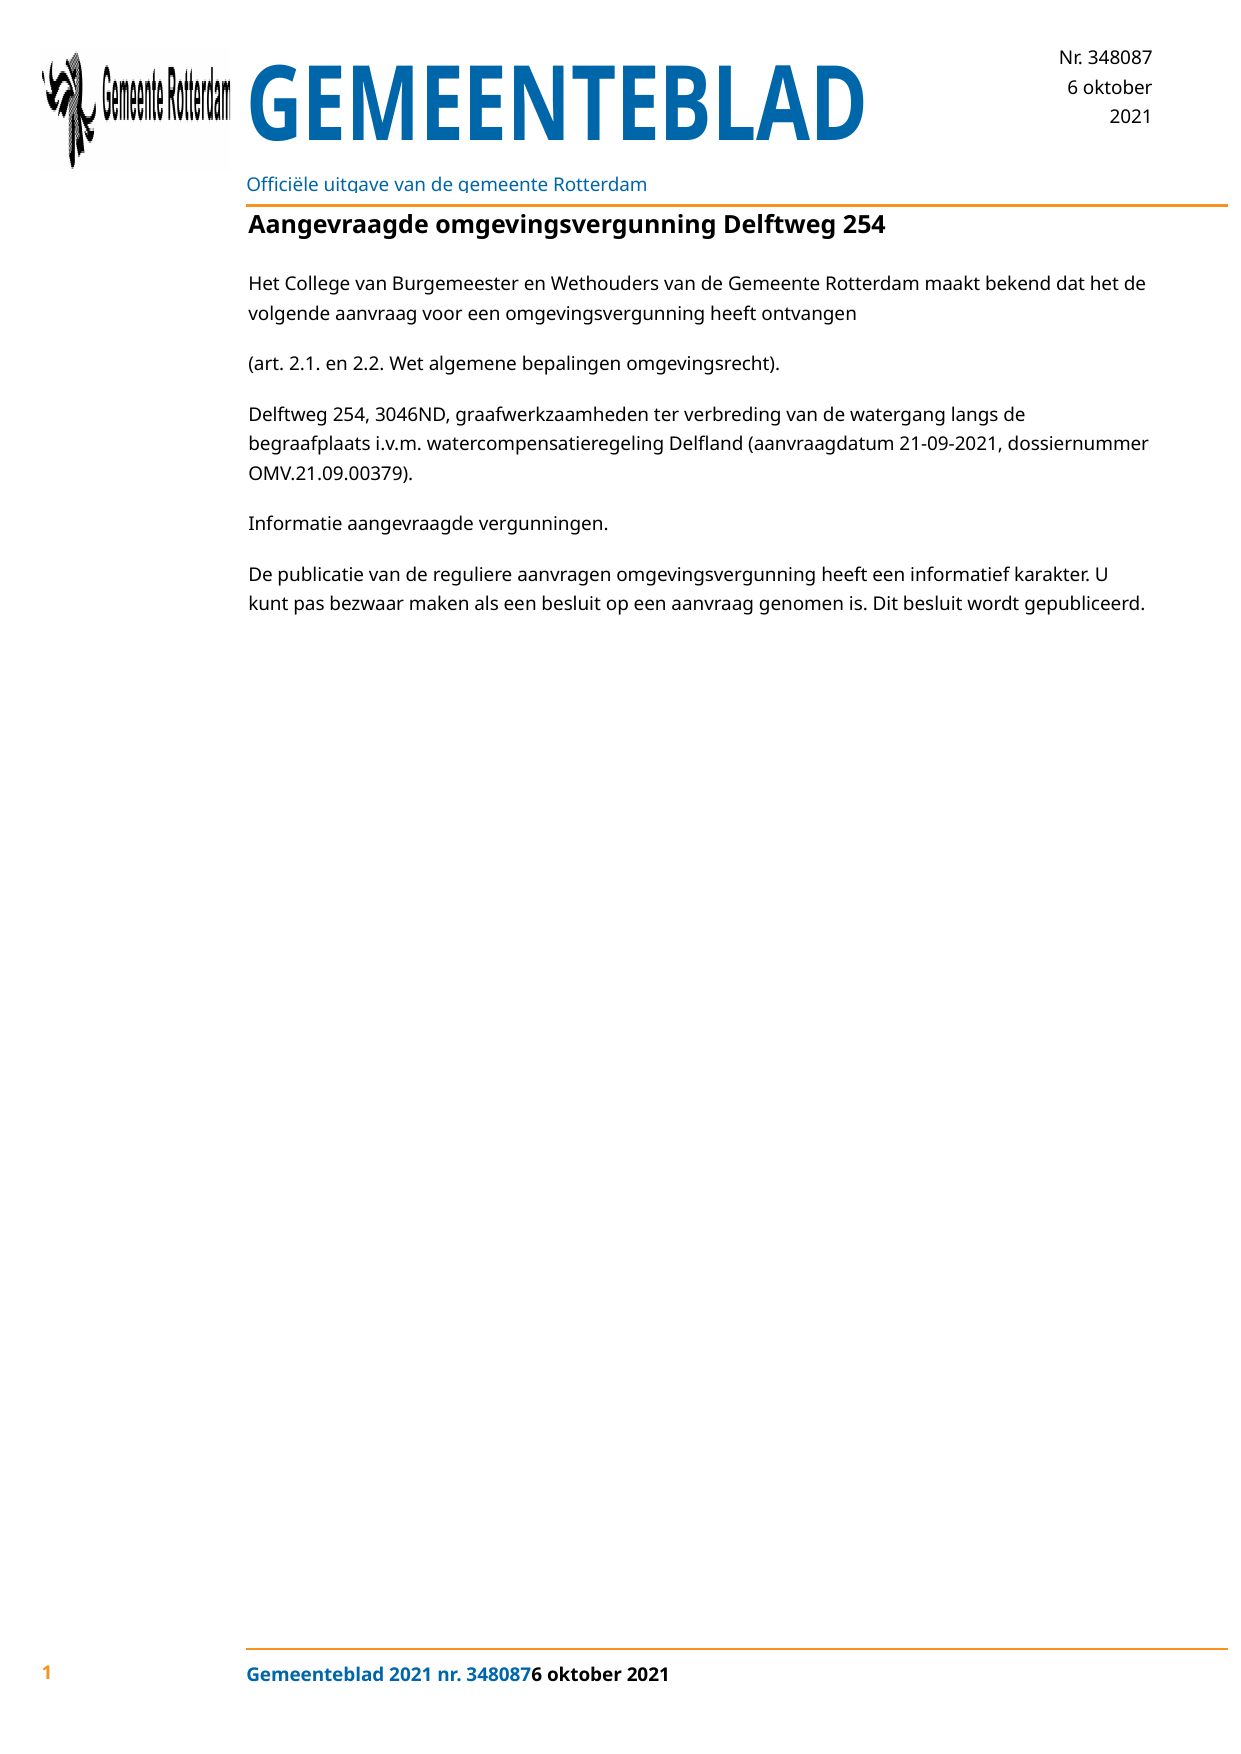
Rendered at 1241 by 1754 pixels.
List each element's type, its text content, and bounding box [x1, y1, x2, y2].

text Aangevraagde omgevingsvergunning Delftweg 254 [248, 207, 1152, 241]
picture [41, 47, 231, 172]
text (art. 2.1. en 2.2. Wet algemene bepalingen omgevingsrecht). [248, 350, 1152, 376]
text Informatie aangevraagde vergunningen. [248, 510, 1152, 536]
text Het College van Burgemeester en Wethouders van de Gemeente Rotterdam maakt bekend dat het de volgende aanvraag voor een omgevingsvergunning heeft ontvangen [248, 270, 1152, 326]
text Delftweg 254, 3046ND, graafwerkzaamheden ter verbreding van de watergang langs de begraafplaats i.v.m. watercompensatieregeling Delfland (aanvraagdatum 21-09-2021, dossiernummer OMV.21.09.00379). [248, 401, 1152, 486]
text De publicatie van de reguliere aanvragen omgevingsvergunning heeft een informatief karakter. U kunt pas bezwaar maken als een besluit op een aanvraag genomen is. Dit besluit wordt gepubliceerd. [248, 561, 1152, 616]
